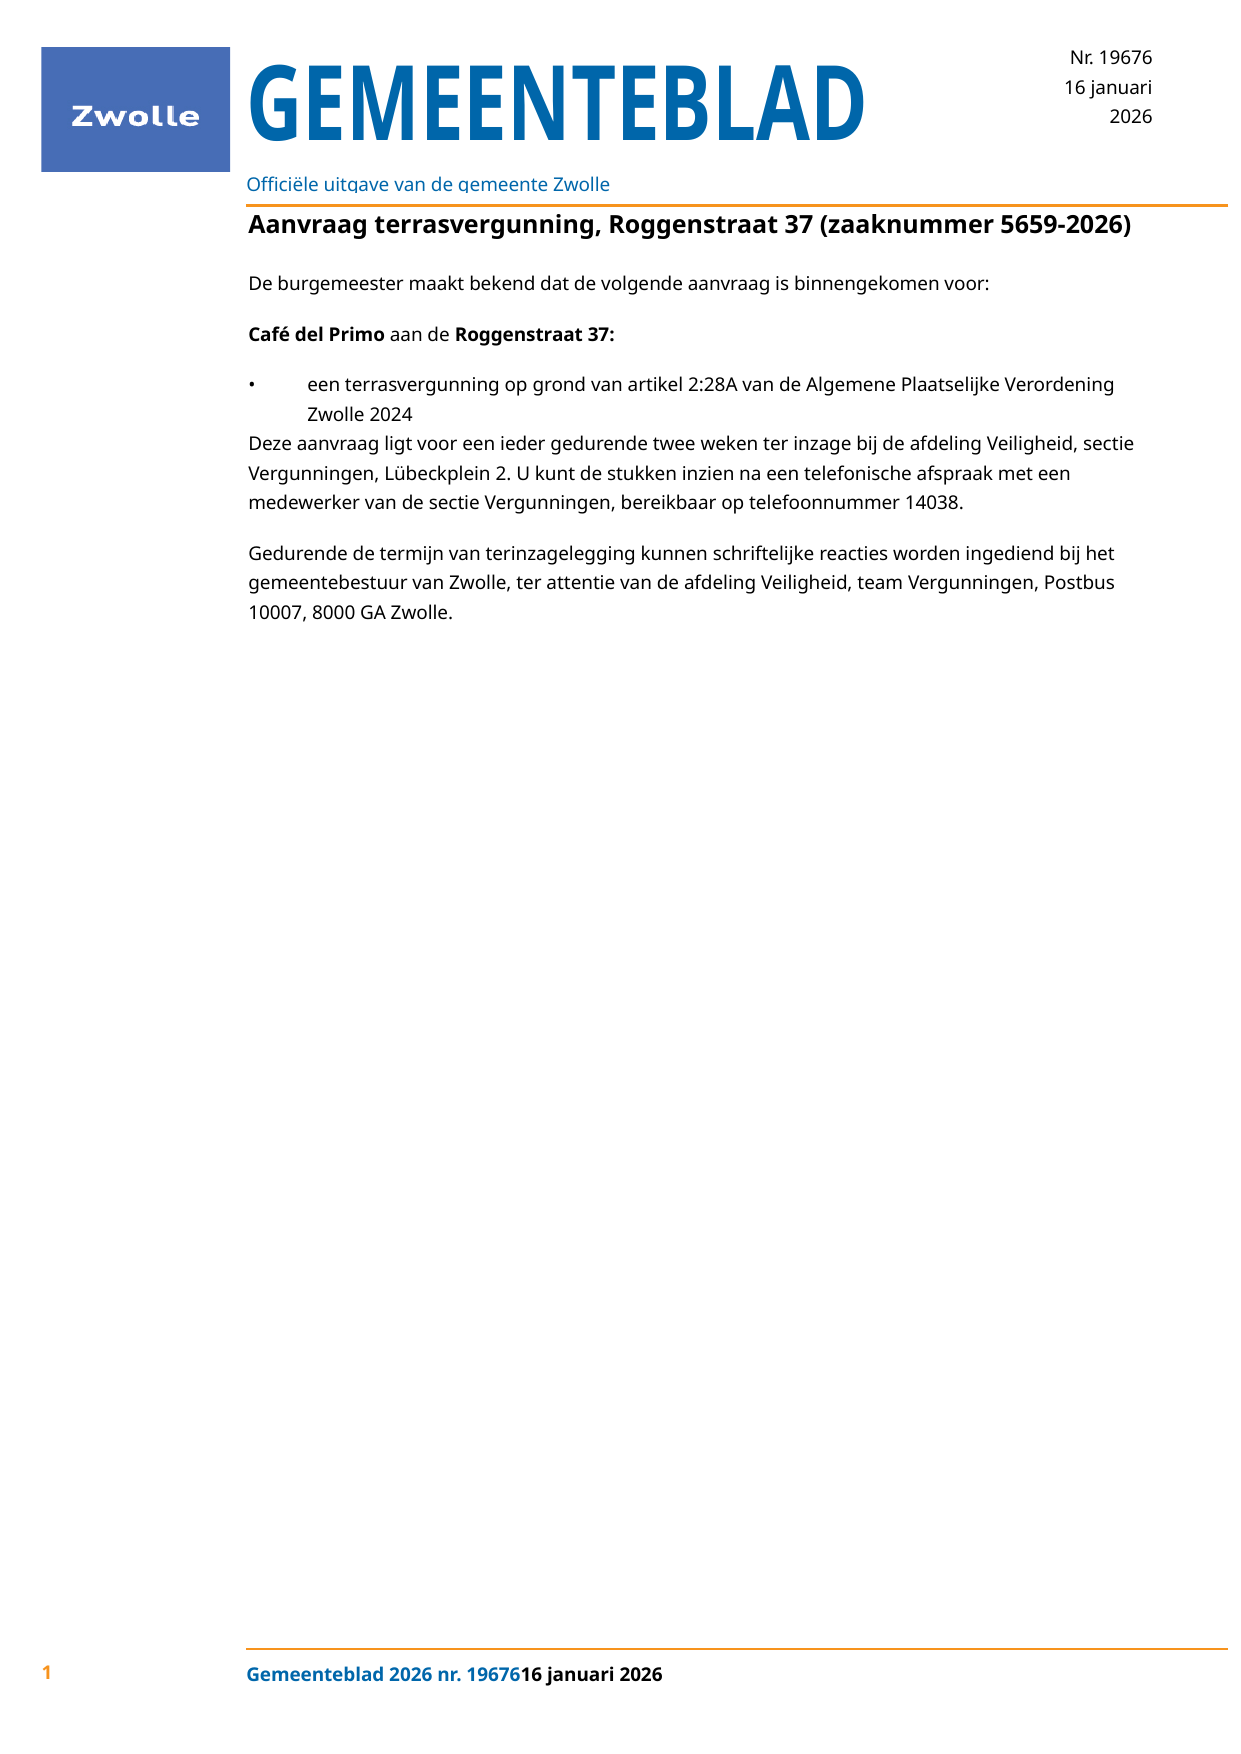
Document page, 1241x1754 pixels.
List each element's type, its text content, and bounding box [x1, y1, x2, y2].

list een terrasvergunning op grond van artikel 2:28A van de Algemene Plaatselijke Verordening Zwolle 2024 [248, 371, 1152, 426]
text De burgemeester maakt bekend dat de volgende aanvraag is binnengekomen voor: [248, 270, 1152, 296]
picture [41, 47, 231, 172]
text Gedurende de termijn van terinzagelegging kunnen schriftelijke reacties worden ingediend bij het gemeentebestuur van Zwolle, ter attentie van de afdeling Veiligheid, team Vergunningen, Postbus 10007, 8000 GA Zwolle. [248, 540, 1152, 625]
text Deze aanvraag ligt voor een ieder gedurende twee weken ter inzage bij de afdeling Veiligheid, sectie Vergunningen, Lübeckplein 2. U kunt de stukken inzien na een telefonische afspraak met een medewerker van de sectie Vergunningen, bereikbaar op telefoonnummer 14038. [248, 430, 1152, 515]
text Café del Primo aan de Roggenstraat 37: [248, 321, 1152, 346]
text Aanvraag terrasvergunning, Roggenstraat 37 (zaaknummer 5659-2026) [248, 207, 1152, 241]
